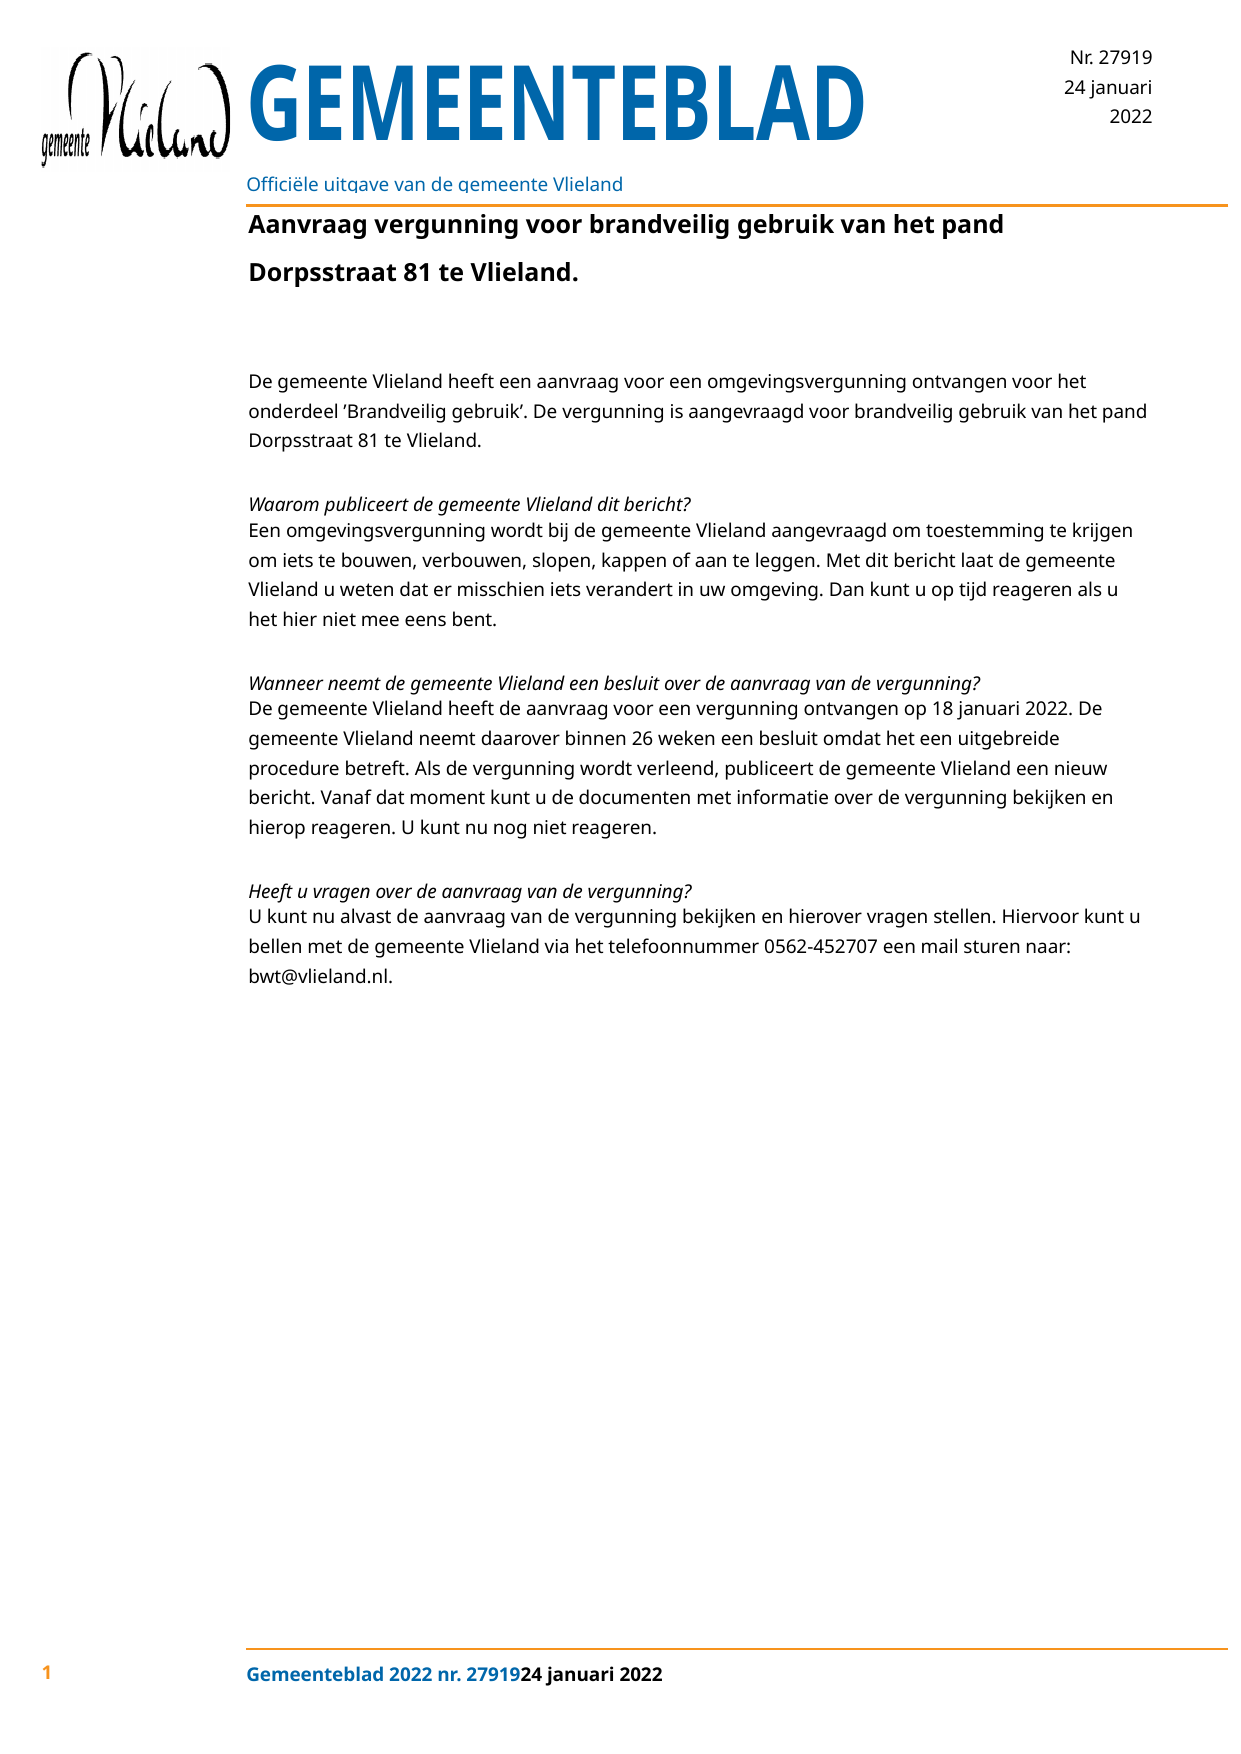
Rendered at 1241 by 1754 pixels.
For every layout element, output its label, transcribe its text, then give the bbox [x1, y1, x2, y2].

text Wanneer neemt de gemeente Vlieland een besluit over de aanvraag van de vergunning? [248, 670, 1152, 696]
text Aanvraag vergunning voor brandveilig gebruik van het pand Dorpsstraat 81 te Vlieland. [248, 207, 1152, 288]
text De gemeente Vlieland heeft de aanvraag voor een vergunning ontvangen op 18 januari 2022. De gemeente Vlieland neemt daarover binnen 26 weken een besluit omdat het een uitgebreide procedure betreft. Als de vergunning wordt verleend, publiceert de gemeente Vlieland een nieuw bericht. Vanaf dat moment kunt u de documenten met informatie over de vergunning bekijken en hierop reageren. U kunt nu nog niet reageren. [248, 696, 1152, 840]
text Waarom publiceert de gemeente Vlieland dit bericht? [248, 491, 1152, 517]
text U kunt nu alvast de aanvraag van de vergunning bekijken en hierover vragen stellen. Hiervoor kunt u bellen met de gemeente Vlieland via het telefoonnummer 0562-452707 een mail sturen naar: bwt@vlieland.nl. [248, 904, 1152, 988]
text De gemeente Vlieland heeft een aanvraag voor een omgevingsvergunning ontvangen voor het onderdeel ’Brandveilig gebruik’. De vergunning is aangevraagd voor brandveilig gebruik van het pand Dorpsstraat 81 te Vlieland. [248, 368, 1152, 453]
text Heeft u vragen over de aanvraag van de vergunning? [248, 878, 1152, 904]
picture [41, 47, 231, 172]
text Een omgevingsvergunning wordt bij de gemeente Vlieland aangevraagd om toestemming te krijgen om iets te bouwen, verbouwen, slopen, kappen of aan te leggen. Met dit bericht laat de gemeente Vlieland u weten dat er misschien iets verandert in uw omgeving. Dan kunt u op tijd reageren als u het hier niet mee eens bent. [248, 517, 1152, 632]
